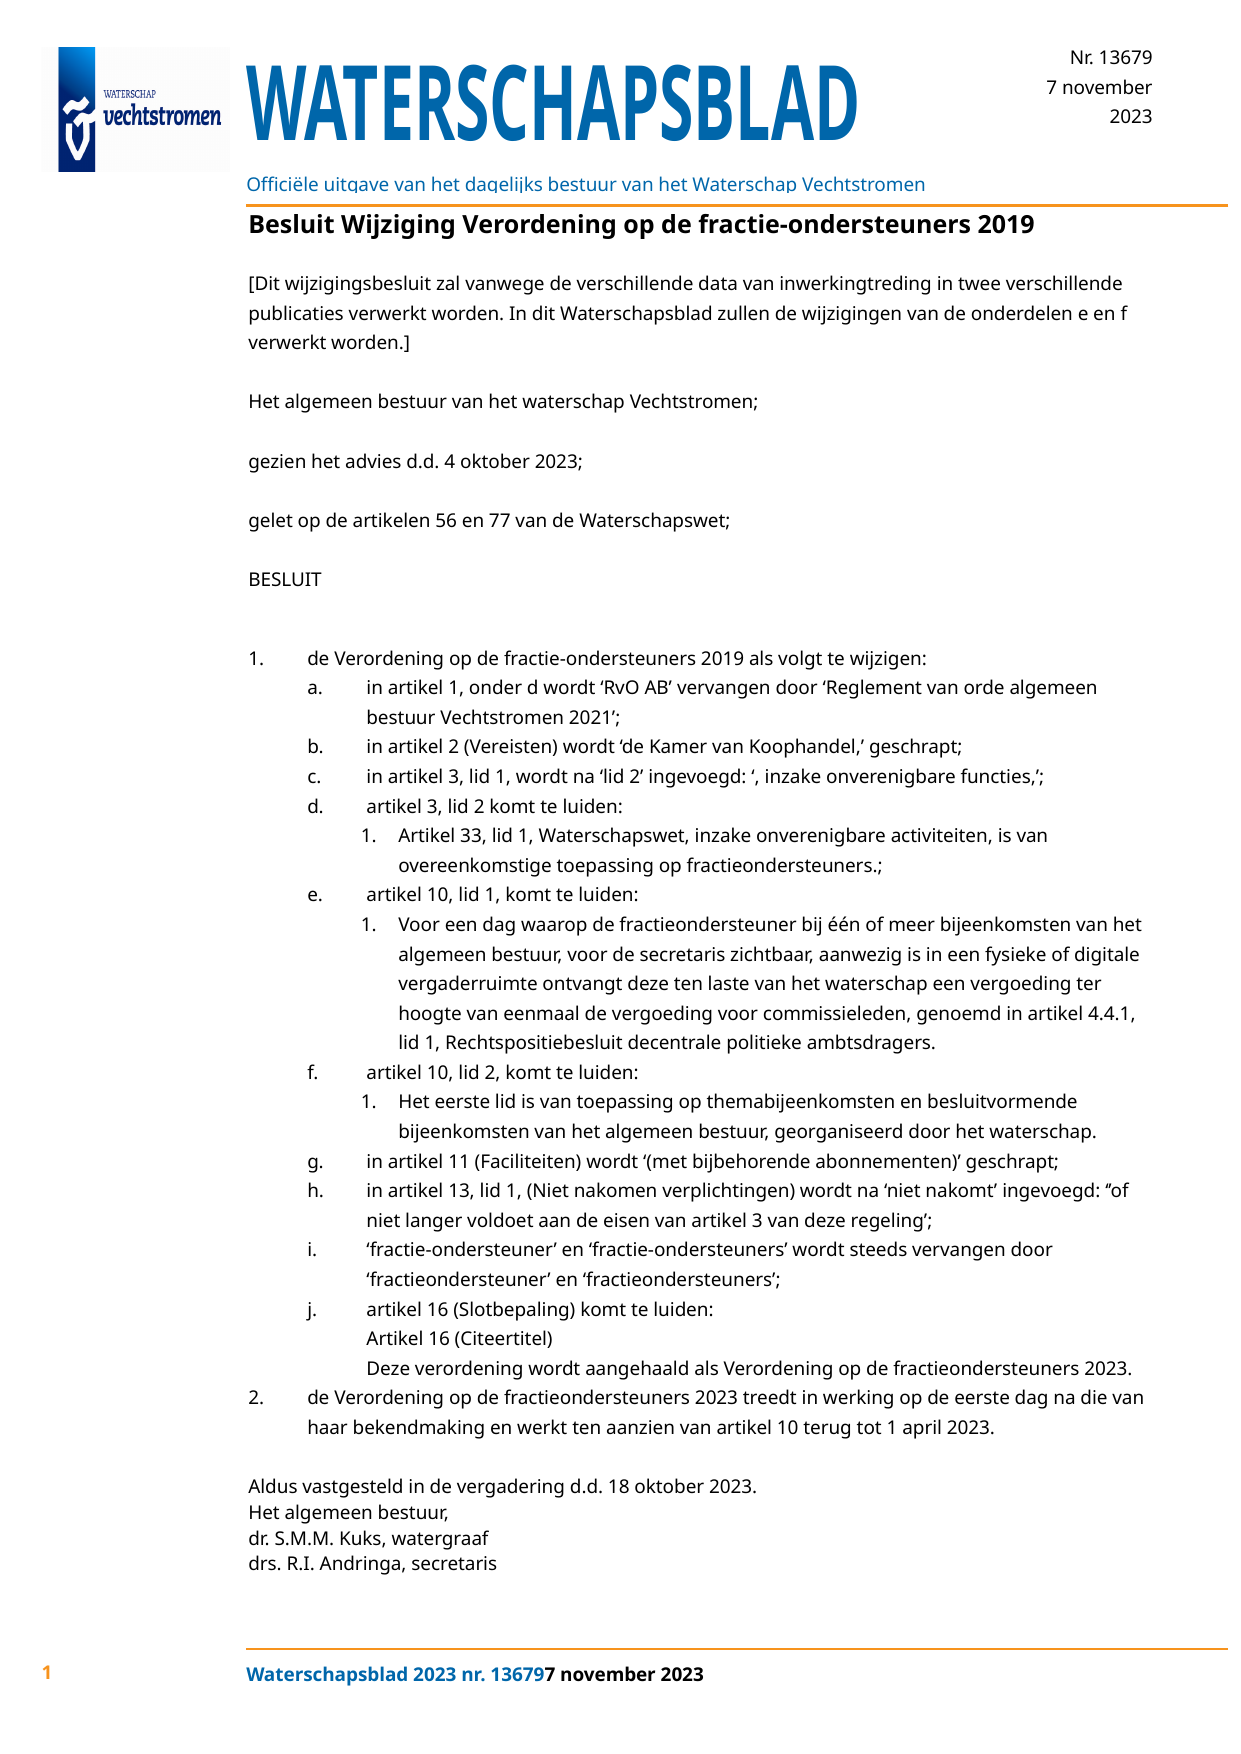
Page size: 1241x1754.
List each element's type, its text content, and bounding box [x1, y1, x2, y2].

list artikel 10, lid 2, komt te luiden: [307, 1059, 1152, 1085]
text [Dit wijzigingsbesluit zal vanwege de verschillende data van inwerkingtreding in twee verschillende publicaties verwerkt worden. In dit Waterschapsblad zullen de wijzigingen van de onderdelen e en f verwerkt worden.] [248, 270, 1152, 355]
picture [41, 47, 231, 172]
text drs. R.I. Andringa, secretaris [248, 1551, 1152, 1576]
list in artikel 1, onder d wordt ‘RvO AB’ vervangen door ‘Reglement van orde algemeen bestuur Vechtstromen 2021’; [307, 674, 1152, 730]
list in artikel 13, lid 1, (Niet nakomen verplichtingen) wordt na ‘niet nakomt’ ingevoegd: ‘’of niet langer voldoet aan de eisen van artikel 3 van deze regeling’; [307, 1177, 1152, 1233]
list de Verordening op de fractieondersteuners 2023 treedt in werking op de eerste dag na die van haar bekendmaking en werkt ten aanzien van artikel 10 terug tot 1 april 2023. [248, 1384, 1152, 1440]
list in artikel 11 (Faciliteiten) wordt ‘(met bijbehorende abonnementen)’ geschrapt; [307, 1148, 1152, 1174]
list Voor een dag waarop de fractieondersteuner bij één of meer bijeenkomsten van het algemeen bestuur, voor de secretaris zichtbaar, aanwezig is in een fysieke of digitale vergaderruimte ontvangt deze ten laste van het waterschap een vergoeding ter hoogte van eenmaal de vergoeding voor commissieleden, genoemd in artikel 4.4.1, lid 1, Rechtspositiebesluit decentrale politieke ambtsdragers. [361, 911, 1152, 1055]
text Besluit Wijziging Verordening op de fractie-ondersteuners 2019 [248, 207, 1152, 241]
list in artikel 3, lid 1, wordt na ‘lid 2’ ingevoegd: ‘, inzake onverenigbare functies,’; [307, 763, 1152, 789]
list ‘fractie-ondersteuner’ en ‘fractie-ondersteuners’ wordt steeds vervangen door ‘fractieondersteuner’ en ‘fractieondersteuners’; [307, 1237, 1152, 1292]
list Deze verordening wordt aangehaald als Verordening op de fractieondersteuners 2023. [307, 1355, 1152, 1381]
list Het eerste lid is van toepassing op themabijeenkomsten en besluitvormende bijeenkomsten van het algemeen bestuur, georganiseerd door het waterschap. [361, 1089, 1152, 1144]
text gelet op de artikelen 56 en 77 van de Waterschapswet; [248, 507, 1152, 533]
text Het algemeen bestuur, [248, 1499, 1152, 1525]
list de Verordening op de fractie-ondersteuners 2019 als volgt te wijzigen: [248, 645, 1152, 671]
text BESLUIT [248, 566, 1152, 592]
list artikel 10, lid 1, komt te luiden: [307, 882, 1152, 907]
list artikel 3, lid 2 komt te luiden: [307, 793, 1152, 819]
text Aldus vastgesteld in de vergadering d.d. 18 oktober 2023. [248, 1473, 1152, 1499]
text Het algemeen bestuur van het waterschap Vechtstromen; [248, 389, 1152, 414]
list artikel 16 (Slotbepaling) komt te luiden: [307, 1296, 1152, 1322]
list Artikel 16 (Citeertitel) [307, 1325, 1152, 1351]
text gezien het advies d.d. 4 oktober 2023; [248, 448, 1152, 473]
text dr. S.M.M. Kuks, watergraaf [248, 1525, 1152, 1551]
list in artikel 2 (Vereisten) wordt ‘de Kamer van Koophandel,’ geschrapt; [307, 734, 1152, 759]
list Artikel 33, lid 1, Waterschapswet, inzake onverenigbare activiteiten, is van overeenkomstige toepassing op fractieondersteuners.; [361, 822, 1152, 878]
